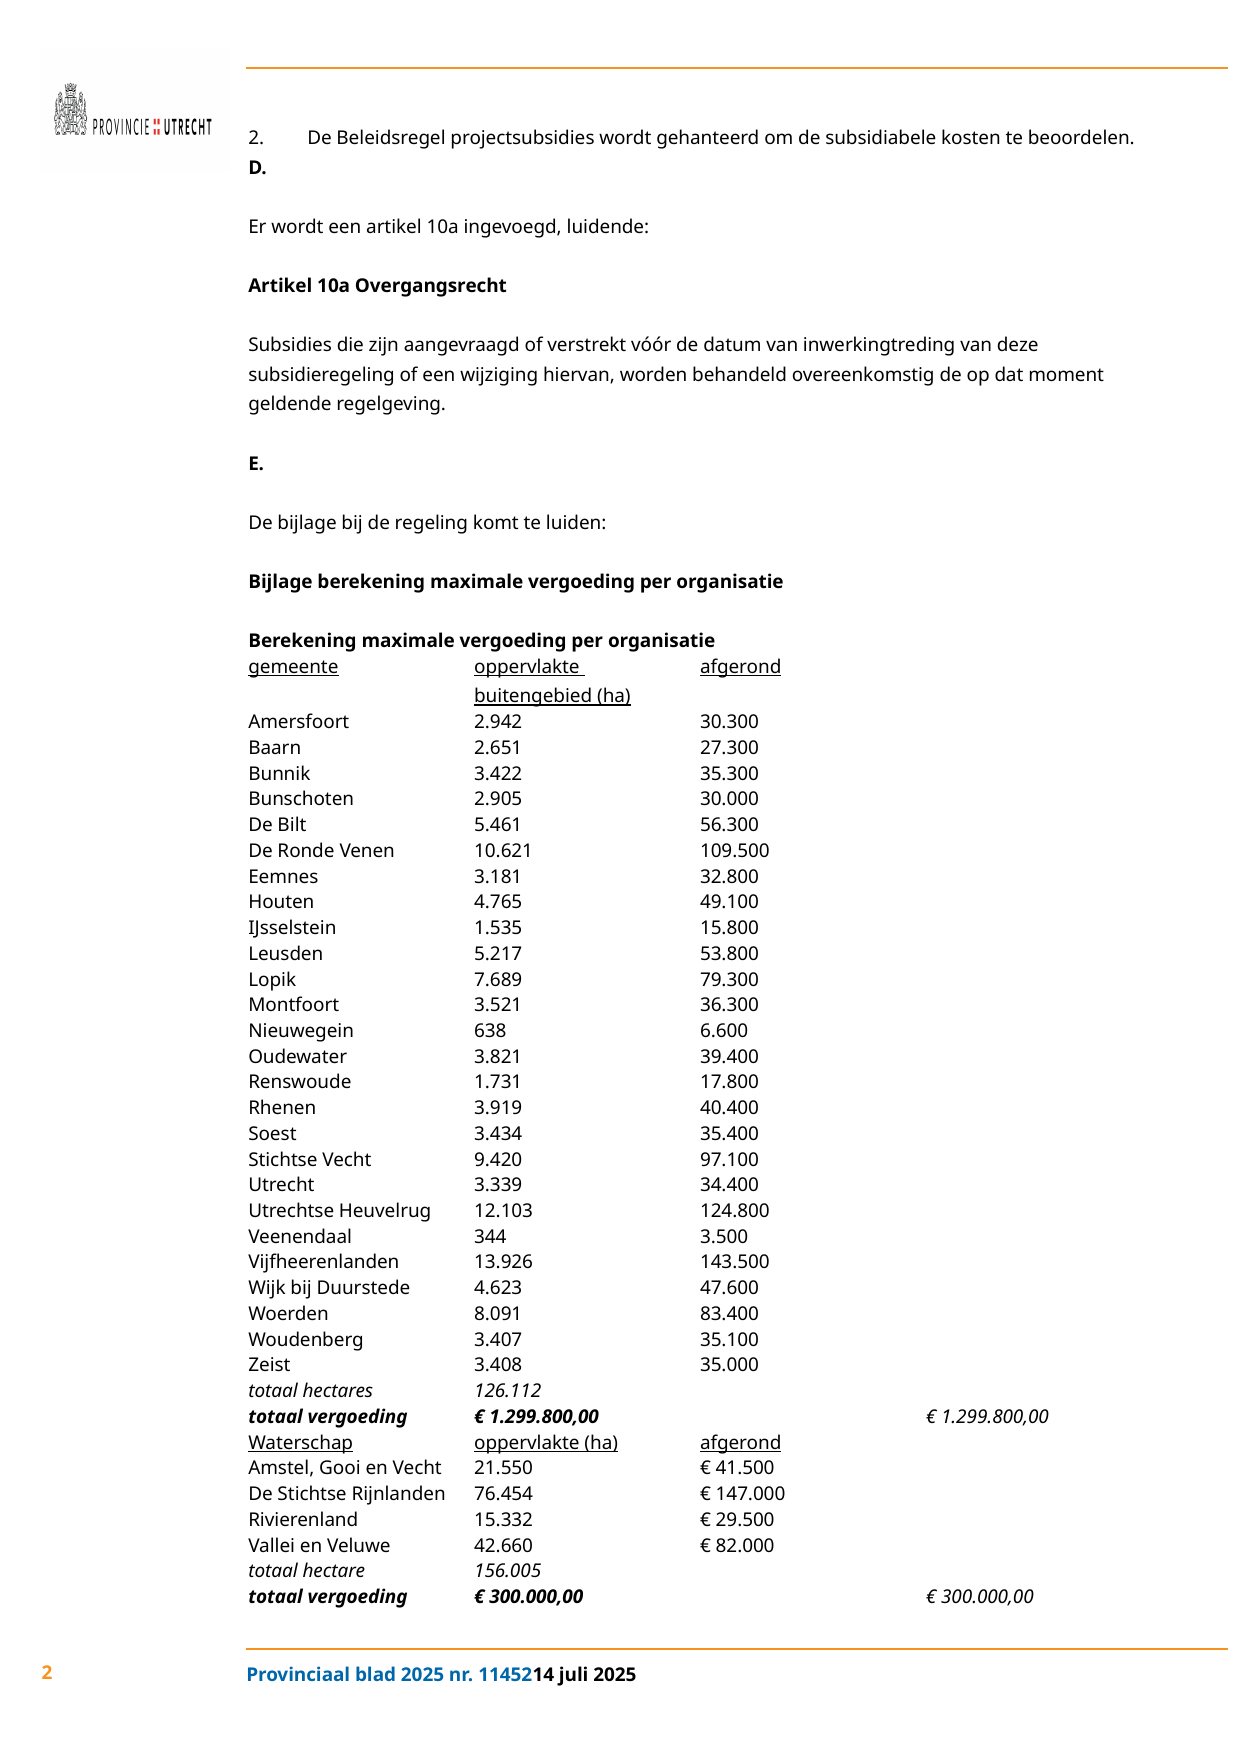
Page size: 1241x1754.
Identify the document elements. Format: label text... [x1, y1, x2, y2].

picture [41, 47, 231, 172]
table_cell De Stichtse Rijnlanden [248, 1480, 474, 1506]
table_cell 56.300 [700, 811, 926, 837]
table_cell gemeente [248, 653, 474, 708]
table_cell Utrecht [248, 1172, 474, 1197]
table_cell [926, 653, 1152, 708]
text Artikel 10a Overgangsrecht [248, 272, 1152, 298]
table_cell [926, 1172, 1152, 1197]
table_cell 3.181 [474, 863, 700, 888]
table_cell 15.800 [700, 914, 926, 940]
table_cell Renswoude [248, 1069, 474, 1094]
table_cell 638 [474, 1017, 700, 1043]
table_cell [926, 889, 1152, 914]
table_cell Wijk bij Duurstede [248, 1275, 474, 1300]
table_cell [926, 1017, 1152, 1043]
table_cell 49.100 [700, 889, 926, 914]
table_cell 83.400 [700, 1300, 926, 1326]
table_cell [926, 1120, 1152, 1146]
table_cell 17.800 [700, 1069, 926, 1094]
table_cell Waterschap [248, 1429, 474, 1454]
table_cell 35.300 [700, 760, 926, 786]
table_cell [926, 1275, 1152, 1300]
table_cell IJsselstein [248, 914, 474, 940]
table_cell 3.521 [474, 991, 700, 1017]
table_cell [926, 1480, 1152, 1506]
text D. [248, 154, 1152, 180]
table_cell 34.400 [700, 1172, 926, 1197]
table_cell 9.420 [474, 1146, 700, 1172]
table_cell [926, 914, 1152, 940]
table_cell [700, 1378, 926, 1403]
table_cell [926, 734, 1152, 760]
table_cell 109.500 [700, 837, 926, 863]
table_cell [700, 1403, 926, 1429]
table_cell afgerond [700, 1429, 926, 1454]
text Bijlage berekening maximale vergoeding per organisatie [248, 568, 1152, 594]
table_cell [926, 1455, 1152, 1480]
table_cell Oudewater [248, 1043, 474, 1069]
table_cell [926, 1146, 1152, 1172]
table_cell 39.400 [700, 1043, 926, 1069]
table_cell 36.300 [700, 991, 926, 1017]
table_cell € 1.299.800,00 [926, 1403, 1152, 1429]
table_cell € 300.000,00 [926, 1583, 1152, 1609]
table_cell Nieuwegein [248, 1017, 474, 1043]
table_cell 3.408 [474, 1352, 700, 1377]
table_cell € 1.299.800,00 [474, 1403, 700, 1429]
table_cell 40.400 [700, 1094, 926, 1120]
table_cell [926, 1558, 1152, 1583]
table_cell [926, 1532, 1152, 1557]
table_cell 12.103 [474, 1197, 700, 1223]
table_cell [926, 1043, 1152, 1069]
table_cell [926, 1326, 1152, 1352]
table_cell [926, 1197, 1152, 1223]
table_cell Houten [248, 889, 474, 914]
table_cell € 147.000 [700, 1480, 926, 1506]
table_cell [700, 1558, 926, 1583]
table_cell Bunschoten [248, 786, 474, 811]
table_cell € 41.500 [700, 1455, 926, 1480]
table_cell [926, 1300, 1152, 1326]
table_cell 3.821 [474, 1043, 700, 1069]
table_cell 21.550 [474, 1455, 700, 1480]
table_cell Rivierenland [248, 1506, 474, 1532]
table_cell 30.000 [700, 786, 926, 811]
table_cell [926, 991, 1152, 1017]
table_cell 2.942 [474, 709, 700, 734]
table_cell [926, 1094, 1152, 1120]
table_cell Zeist [248, 1352, 474, 1377]
table_cell 5.217 [474, 940, 700, 966]
table_cell 124.800 [700, 1197, 926, 1223]
table_cell 35.100 [700, 1326, 926, 1352]
table_cell 3.339 [474, 1172, 700, 1197]
table_cell [926, 837, 1152, 863]
table_cell Utrechtse Heuvelrug [248, 1197, 474, 1223]
table_cell De Bilt [248, 811, 474, 837]
table_cell 126.112 [474, 1378, 700, 1403]
table_cell € 82.000 [700, 1532, 926, 1557]
table_cell [926, 1352, 1152, 1377]
table_cell Woudenberg [248, 1326, 474, 1352]
table_cell totaal hectares [248, 1378, 474, 1403]
table_cell Vallei en Veluwe [248, 1532, 474, 1557]
table_cell 1.731 [474, 1069, 700, 1094]
table_cell 156.005 [474, 1558, 700, 1583]
table_cell 15.332 [474, 1506, 700, 1532]
table_cell 6.600 [700, 1017, 926, 1043]
table_cell € 29.500 [700, 1506, 926, 1532]
table_cell 35.000 [700, 1352, 926, 1377]
table_cell totaal hectare [248, 1558, 474, 1583]
table_cell Soest [248, 1120, 474, 1146]
table_cell 3.919 [474, 1094, 700, 1120]
table_cell Lopik [248, 966, 474, 991]
table_cell 8.091 [474, 1300, 700, 1326]
text Subsidies die zijn aangevraagd of verstrekt vóór de datum van inwerkingtreding van deze subsidieregeling of een wijziging hiervan, worden behandeld overeenkomstig de op dat moment geldende regelgeving. [248, 331, 1152, 416]
table_cell [926, 1249, 1152, 1274]
table_cell 53.800 [700, 940, 926, 966]
table_cell De Ronde Venen [248, 837, 474, 863]
text E. [248, 450, 1152, 476]
table_cell Rhenen [248, 1094, 474, 1120]
table_cell 35.400 [700, 1120, 926, 1146]
table_cell 3.422 [474, 760, 700, 786]
table_cell 27.300 [700, 734, 926, 760]
table_cell 344 [474, 1223, 700, 1249]
table_cell 7.689 [474, 966, 700, 991]
table_cell afgerond [700, 653, 926, 708]
table_cell Stichtse Vecht [248, 1146, 474, 1172]
table_cell 3.500 [700, 1223, 926, 1249]
table_cell 10.621 [474, 837, 700, 863]
table_cell Bunnik [248, 760, 474, 786]
table_cell € 300.000,00 [474, 1583, 700, 1609]
table_cell [926, 863, 1152, 888]
table_cell oppervlakte (ha) [474, 1429, 700, 1454]
table_cell [926, 940, 1152, 966]
table_cell 3.407 [474, 1326, 700, 1352]
table_header Berekening maximale vergoeding per organisatie [248, 628, 1152, 653]
table_cell [926, 1378, 1152, 1403]
text De bijlage bij de regeling komt te luiden: [248, 509, 1152, 535]
table_cell Vijfheerenlanden [248, 1249, 474, 1274]
table_cell Woerden [248, 1300, 474, 1326]
table_cell [926, 966, 1152, 991]
table_cell 4.623 [474, 1275, 700, 1300]
list De Beleidsregel projectsubsidies wordt gehanteerd om de subsidiabele kosten te beoordelen. [248, 124, 1152, 150]
table_cell 76.454 [474, 1480, 700, 1506]
table_cell Veenendaal [248, 1223, 474, 1249]
table_cell [700, 1583, 926, 1609]
table_cell 143.500 [700, 1249, 926, 1274]
table_cell totaal vergoeding [248, 1403, 474, 1429]
table_cell Eemnes [248, 863, 474, 888]
table_cell [926, 760, 1152, 786]
table_cell 5.461 [474, 811, 700, 837]
table_cell [926, 811, 1152, 837]
table_cell 79.300 [700, 966, 926, 991]
table_cell 32.800 [700, 863, 926, 888]
table_cell oppervlakte buitengebied (ha) [474, 653, 700, 708]
table_cell 2.651 [474, 734, 700, 760]
table_cell 42.660 [474, 1532, 700, 1557]
table_cell Baarn [248, 734, 474, 760]
table_cell Montfoort [248, 991, 474, 1017]
table_cell Amstel, Gooi en Vecht [248, 1455, 474, 1480]
table_cell 1.535 [474, 914, 700, 940]
table_cell 3.434 [474, 1120, 700, 1146]
table_cell Amersfoort [248, 709, 474, 734]
table_cell 13.926 [474, 1249, 700, 1274]
table_cell 4.765 [474, 889, 700, 914]
table_cell [926, 1069, 1152, 1094]
table_cell Leusden [248, 940, 474, 966]
text Er wordt een artikel 10a ingevoegd, luidende: [248, 213, 1152, 239]
table_cell [926, 1506, 1152, 1532]
table_cell totaal vergoeding [248, 1583, 474, 1609]
table_cell 30.300 [700, 709, 926, 734]
table_cell 2.905 [474, 786, 700, 811]
table_cell [926, 1429, 1152, 1454]
table_cell 47.600 [700, 1275, 926, 1300]
table_cell [926, 786, 1152, 811]
table_cell 97.100 [700, 1146, 926, 1172]
table_cell [926, 709, 1152, 734]
table_cell [926, 1223, 1152, 1249]
